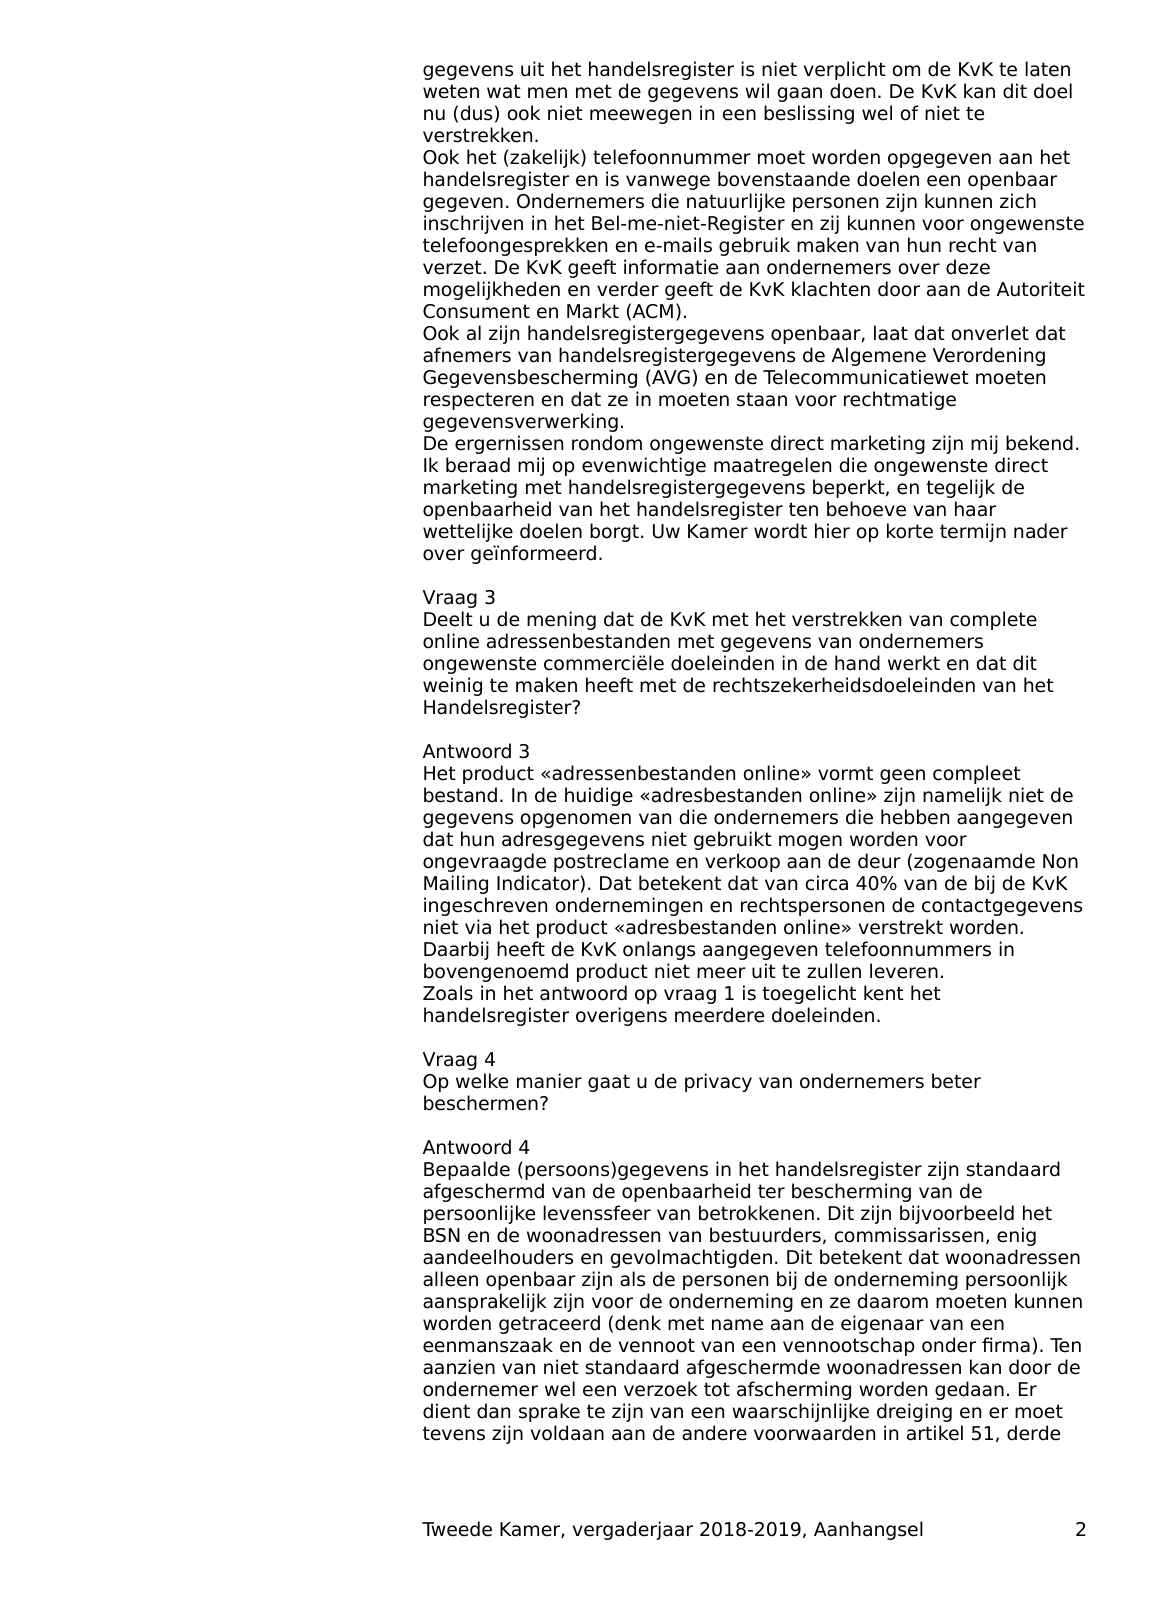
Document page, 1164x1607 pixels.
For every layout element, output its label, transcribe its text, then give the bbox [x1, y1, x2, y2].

text Vraag 3 [422, 587, 1087, 609]
text Bepaalde (persoons)gegevens in het handelsregister zijn standaard afgeschermd van de openbaarheid ter bescherming van de persoonlijke levenssfeer van betrokkenen. Dit zijn bijvoorbeeld het BSN en de woonadressen van bestuurders, commissarissen, enig aandeelhouders en gevolmachtigden. Dit betekent dat woonadressen alleen openbaar zijn als de personen bij de onderneming persoonlijk aansprakelijk zijn voor de onderneming en ze daarom moeten kunnen worden getraceerd (denk met name aan de eigenaar van een eenmanszaak en de vennoot van een vennootschap onder firma). Ten aanzien van niet standaard afgeschermde woonadressen kan door de ondernemer wel een verzoek tot afscherming worden gedaan. Er dient dan sprake te zijn van een waarschijnlijke dreiging en er moet tevens zijn voldaan aan de andere voorwaarden in artikel 51, derde [422, 1159, 1087, 1444]
text Antwoord 4 [422, 1137, 1087, 1159]
text Vraag 4 [422, 1049, 1087, 1071]
text Deelt u de mening dat de KvK met het verstrekken van complete online adressenbestanden met gegevens van ondernemers ongewenste commerciële doeleinden in de hand werkt en dat dit weinig te maken heeft met de rechtszekerheidsdoeleinden van het Handelsregister? [422, 609, 1087, 719]
text Zoals in het antwoord op vraag 1 is toegelicht kent het handelsregister overigens meerdere doeleinden. [422, 983, 1087, 1027]
text Ook het (zakelijk) telefoonnummer moet worden opgegeven aan het handelsregister en is vanwege bovenstaande doelen een openbaar gegeven. Ondernemers die natuurlijke personen zijn kunnen zich inschrijven in het Bel-me-niet-Register en zij kunnen voor ongewenste telefoongesprekken en e-mails gebruik maken van hun recht van verzet. De KvK geeft informatie aan ondernemers over deze mogelijkheden en verder geeft de KvK klachten door aan de Autoriteit Consument en Markt (ACM). [422, 147, 1087, 323]
text Ook al zijn handelsregistergegevens openbaar, laat dat onverlet dat afnemers van handelsregistergegevens de Algemene Verordening Gegevensbescherming (AVG) en de Telecommunicatiewet moeten respecteren en dat ze in moeten staan voor rechtmatige gegevensverwerking. [422, 323, 1087, 433]
text gegevens uit het handelsregister is niet verplicht om de KvK te laten weten wat men met de gegevens wil gaan doen. De KvK kan dit doel nu (dus) ook niet meewegen in een beslissing wel of niet te verstrekken. [422, 59, 1087, 147]
text Het product «adressenbestanden online» vormt geen compleet bestand. In de huidige «adresbestanden online» zijn namelijk niet de gegevens opgenomen van die ondernemers die hebben aangegeven dat hun adresgegevens niet gebruikt mogen worden voor ongevraagde postreclame en verkoop aan de deur (zogenaamde Non Mailing Indicator). Dat betekent dat van circa 40% van de bij de KvK ingeschreven ondernemingen en rechtspersonen de contactgegevens niet via het product «adresbestanden online» verstrekt worden. [422, 763, 1087, 939]
text De ergernissen rondom ongewenste direct marketing zijn mij bekend. Ik beraad mij op evenwichtige maatregelen die ongewenste direct marketing met handelsregistergegevens beperkt, en tegelijk de openbaarheid van het handelsregister ten behoeve van haar wettelijke doelen borgt. Uw Kamer wordt hier op korte termijn nader over geïnformeerd. [422, 433, 1087, 564]
text Op welke manier gaat u de privacy van ondernemers beter beschermen? [422, 1071, 1087, 1115]
text Daarbij heeft de KvK onlangs aangegeven telefoonnummers in bovengenoemd product niet meer uit te zullen leveren. [422, 939, 1087, 983]
text Antwoord 3 [422, 741, 1087, 763]
